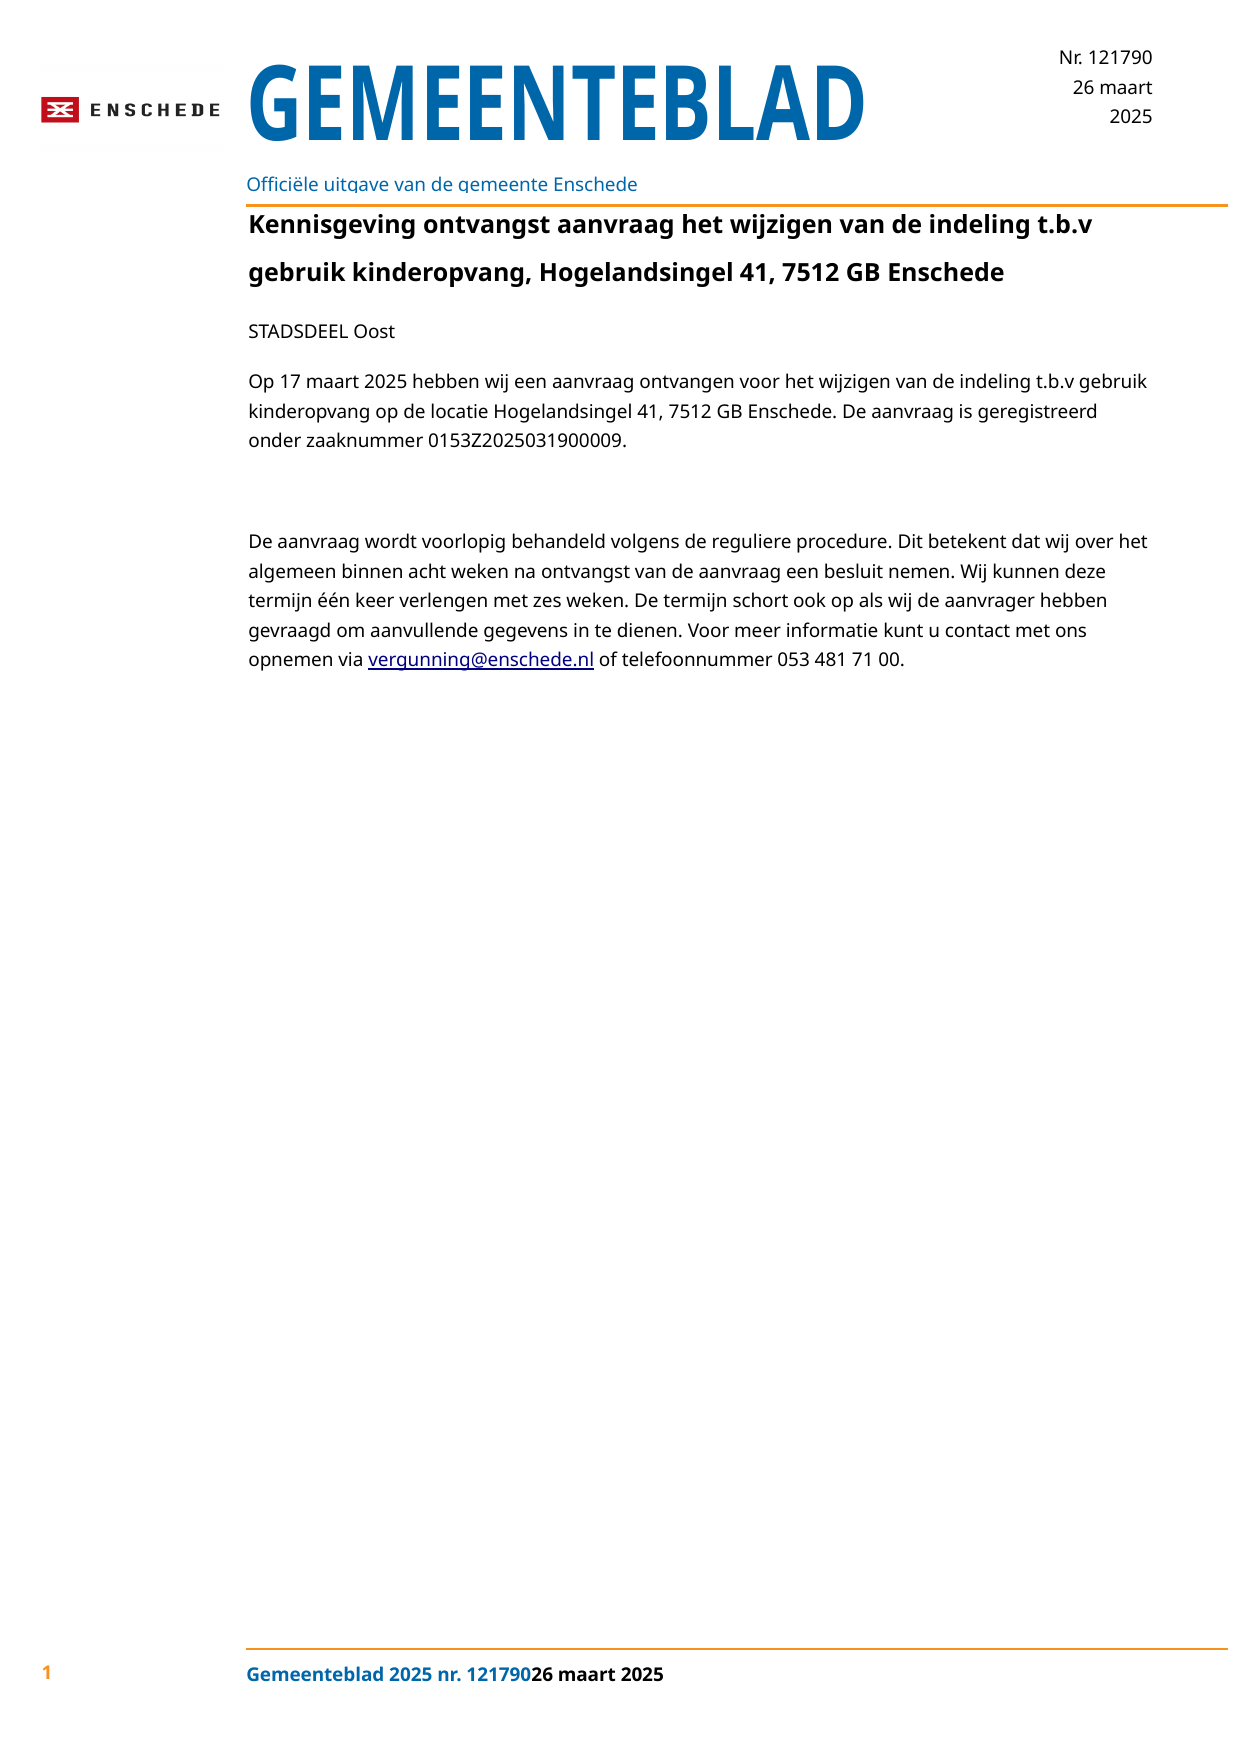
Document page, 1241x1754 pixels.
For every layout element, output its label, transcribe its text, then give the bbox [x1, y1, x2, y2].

text Op 17 maart 2025 hebben wij een aanvraag ontvangen voor het wijzigen van de indeling t.b.v gebruik kinderopvang op de locatie Hogelandsingel 41, 7512 GB Enschede. De aanvraag is geregistreerd onder zaaknummer 0153Z2025031900009. [248, 368, 1152, 453]
text De aanvraag wordt voorlopig behandeld volgens de reguliere procedure. Dit betekent dat wij over het algemeen binnen acht weken na ontvangst van de aanvraag een besluit nemen. Wij kunnen deze termijn één keer verlengen met zes weken. De termijn schort ook op als wij de aanvrager hebben gevraagd om aanvullende gegevens in te dienen. Voor meer informatie kunt u contact met ons opnemen via vergunning@enschede.nl of telefoonnummer 053 481 71 00. [248, 528, 1152, 672]
text STADSDEEL Oost [248, 318, 1152, 344]
text Kennisgeving ontvangst aanvraag het wijzigen van de indeling t.b.v gebruik kinderopvang, Hogelandsingel 41, 7512 GB Enschede [248, 207, 1152, 288]
picture [41, 47, 231, 172]
